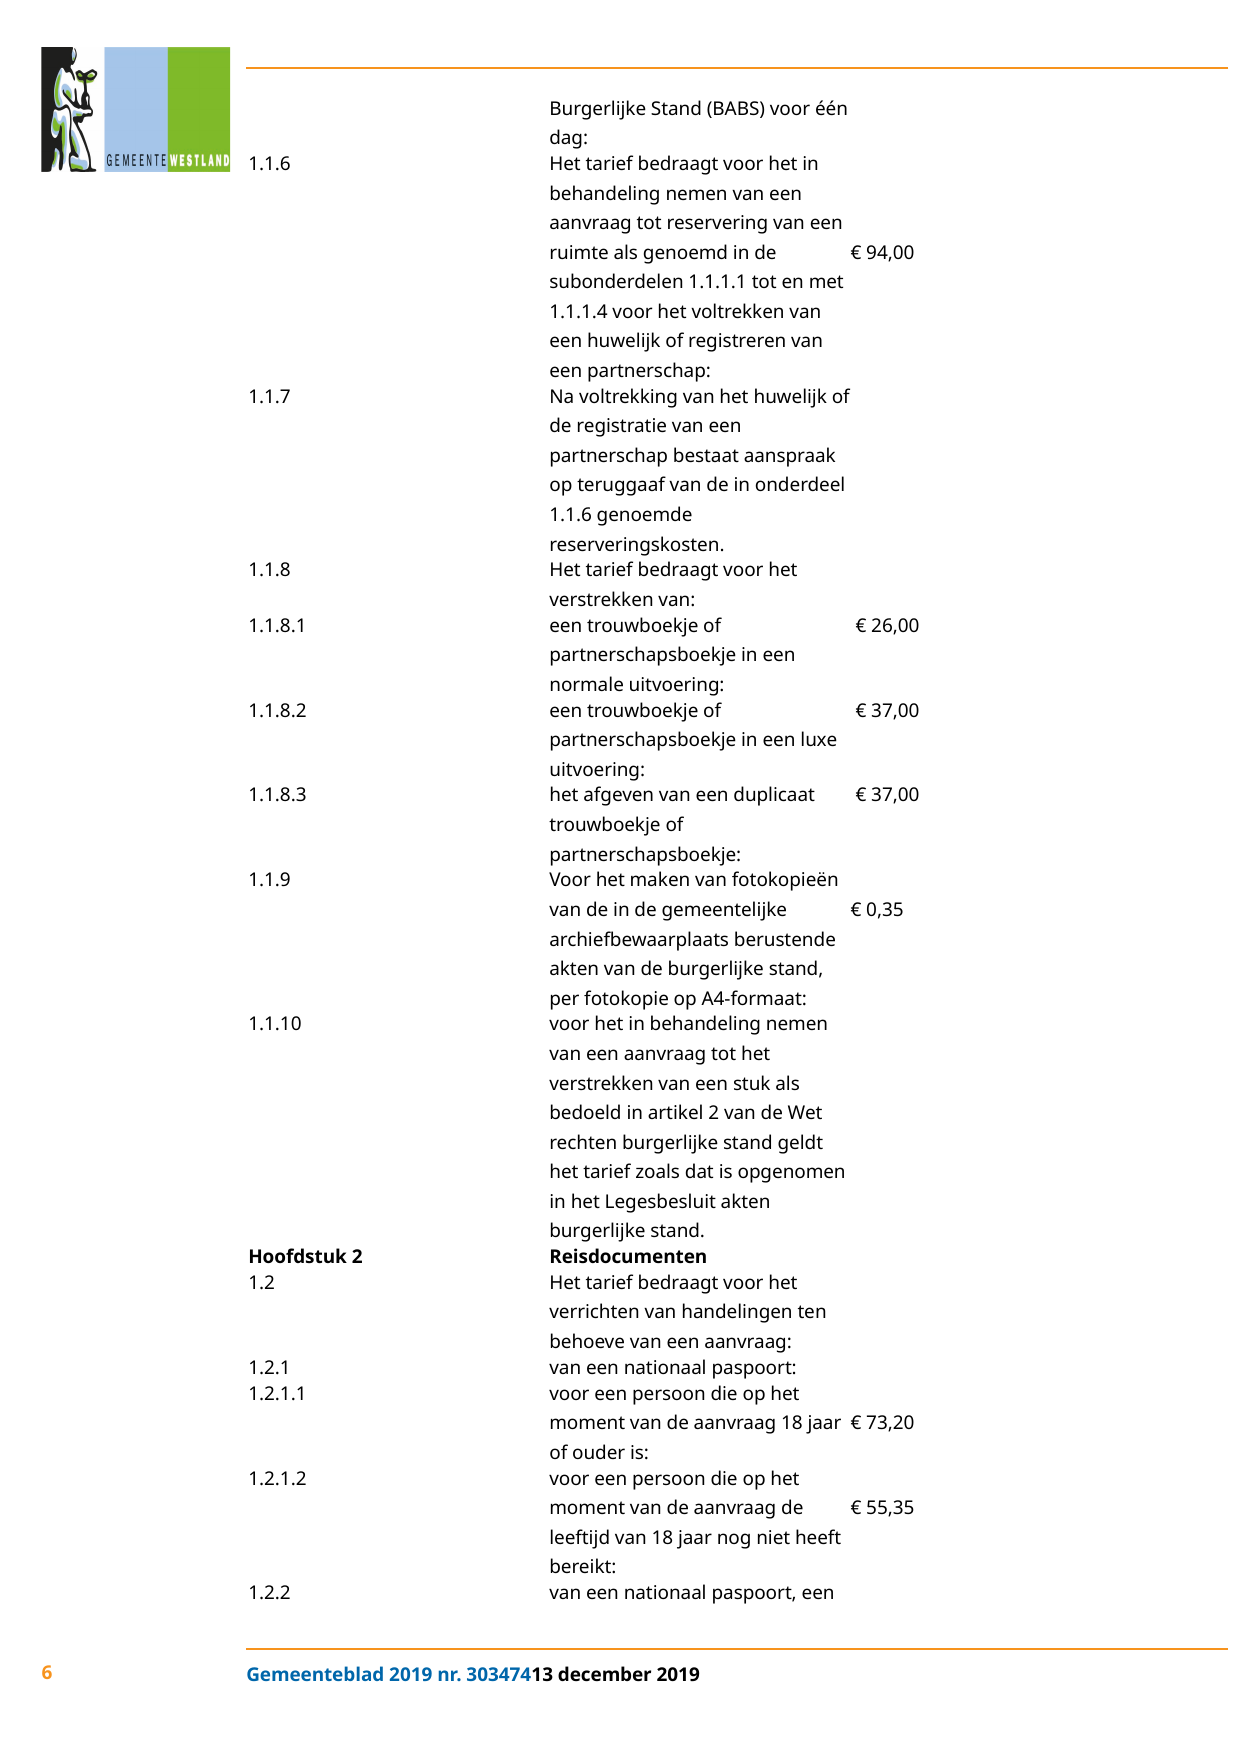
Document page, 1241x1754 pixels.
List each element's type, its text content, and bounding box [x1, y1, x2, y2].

table_cell [850, 95, 1152, 150]
table_cell € 26,00 [850, 612, 1152, 697]
table_cell 1.1.6 [248, 150, 549, 383]
table_cell een trouwboekje of partnerschapsboekje in een luxe uitvoering: [549, 697, 850, 782]
table_cell € 37,00 [850, 782, 1152, 867]
table_cell 1.1.8.1 [248, 612, 549, 697]
table_cell Het tarief bedraagt voor het verrichten van handelingen ten behoeve van een aanvraag: [549, 1269, 850, 1354]
table_cell [850, 557, 1152, 612]
table_cell € 37,00 [850, 697, 1152, 782]
picture [41, 47, 231, 172]
table_cell 1.2.1 [248, 1354, 549, 1380]
table_cell Na voltrekking van het huwelijk of de registratie van een partnerschap bestaat aanspraak op teruggaaf van de in onderdeel 1.1.6 genoemde reserveringskosten. [549, 383, 850, 557]
table_cell 1.1.8.2 [248, 697, 549, 782]
table_cell Reisdocumenten [549, 1244, 850, 1269]
table_cell 1.1.7 [248, 383, 549, 557]
table_cell voor een persoon die op het moment van de aanvraag 18 jaar of ouder is: [549, 1380, 850, 1465]
table_cell 1.2.1.1 [248, 1380, 549, 1465]
table_cell 1.2 [248, 1269, 549, 1354]
table_cell Het tarief bedraagt voor het in behandeling nemen van een aanvraag tot reservering van een ruimte als genoemd in de subonderdelen 1.1.1.1 tot en met 1.1.1.4 voor het voltrekken van een huwelijk of registreren van een partnerschap: [549, 150, 850, 383]
table_cell 1.1.8.3 [248, 782, 549, 867]
table_cell voor een persoon die op het moment van de aanvraag de leeftijd van 18 jaar nog niet heeft bereikt: [549, 1465, 850, 1579]
table_cell [850, 1354, 1152, 1380]
table_cell [850, 1579, 1152, 1605]
table_cell 1.1.8 [248, 557, 549, 612]
table_cell € 94,00 [850, 150, 1152, 383]
table_cell 1.1.9 [248, 867, 549, 1011]
table_cell 1.1.10 [248, 1011, 549, 1243]
table_cell Hoofdstuk 2 [248, 1244, 549, 1269]
table_cell [850, 1244, 1152, 1269]
table_cell € 73,20 [850, 1380, 1152, 1465]
table_cell [248, 95, 549, 150]
table_cell 1.2.1.2 [248, 1465, 549, 1579]
table_cell voor het in behandeling nemen van een aanvraag tot het verstrekken van een stuk als bedoeld in artikel 2 van de Wet rechten burgerlijke stand geldt het tarief zoals dat is opgenomen in het Legesbesluit akten burgerlijke stand. [549, 1011, 850, 1243]
table_cell van een nationaal paspoort, een [549, 1579, 850, 1605]
table_cell [850, 383, 1152, 557]
table_cell Voor het maken van fotokopieën van de in de gemeentelijke archiefbewaarplaats berustende akten van de burgerlijke stand, per fotokopie op A4-formaat: [549, 867, 850, 1011]
table_cell € 0,35 [850, 867, 1152, 1011]
table_cell Burgerlijke Stand (BABS) voor één dag: [549, 95, 850, 150]
table_cell van een nationaal paspoort: [549, 1354, 850, 1380]
table_cell het afgeven van een duplicaat trouwboekje of partnerschapsboekje: [549, 782, 850, 867]
table_cell 1.2.2 [248, 1579, 549, 1605]
table_cell [850, 1011, 1152, 1243]
table_cell € 55,35 [850, 1465, 1152, 1579]
table_cell [850, 1269, 1152, 1354]
table_cell Het tarief bedraagt voor het verstrekken van: [549, 557, 850, 612]
table_cell een trouwboekje of partnerschapsboekje in een normale uitvoering: [549, 612, 850, 697]
